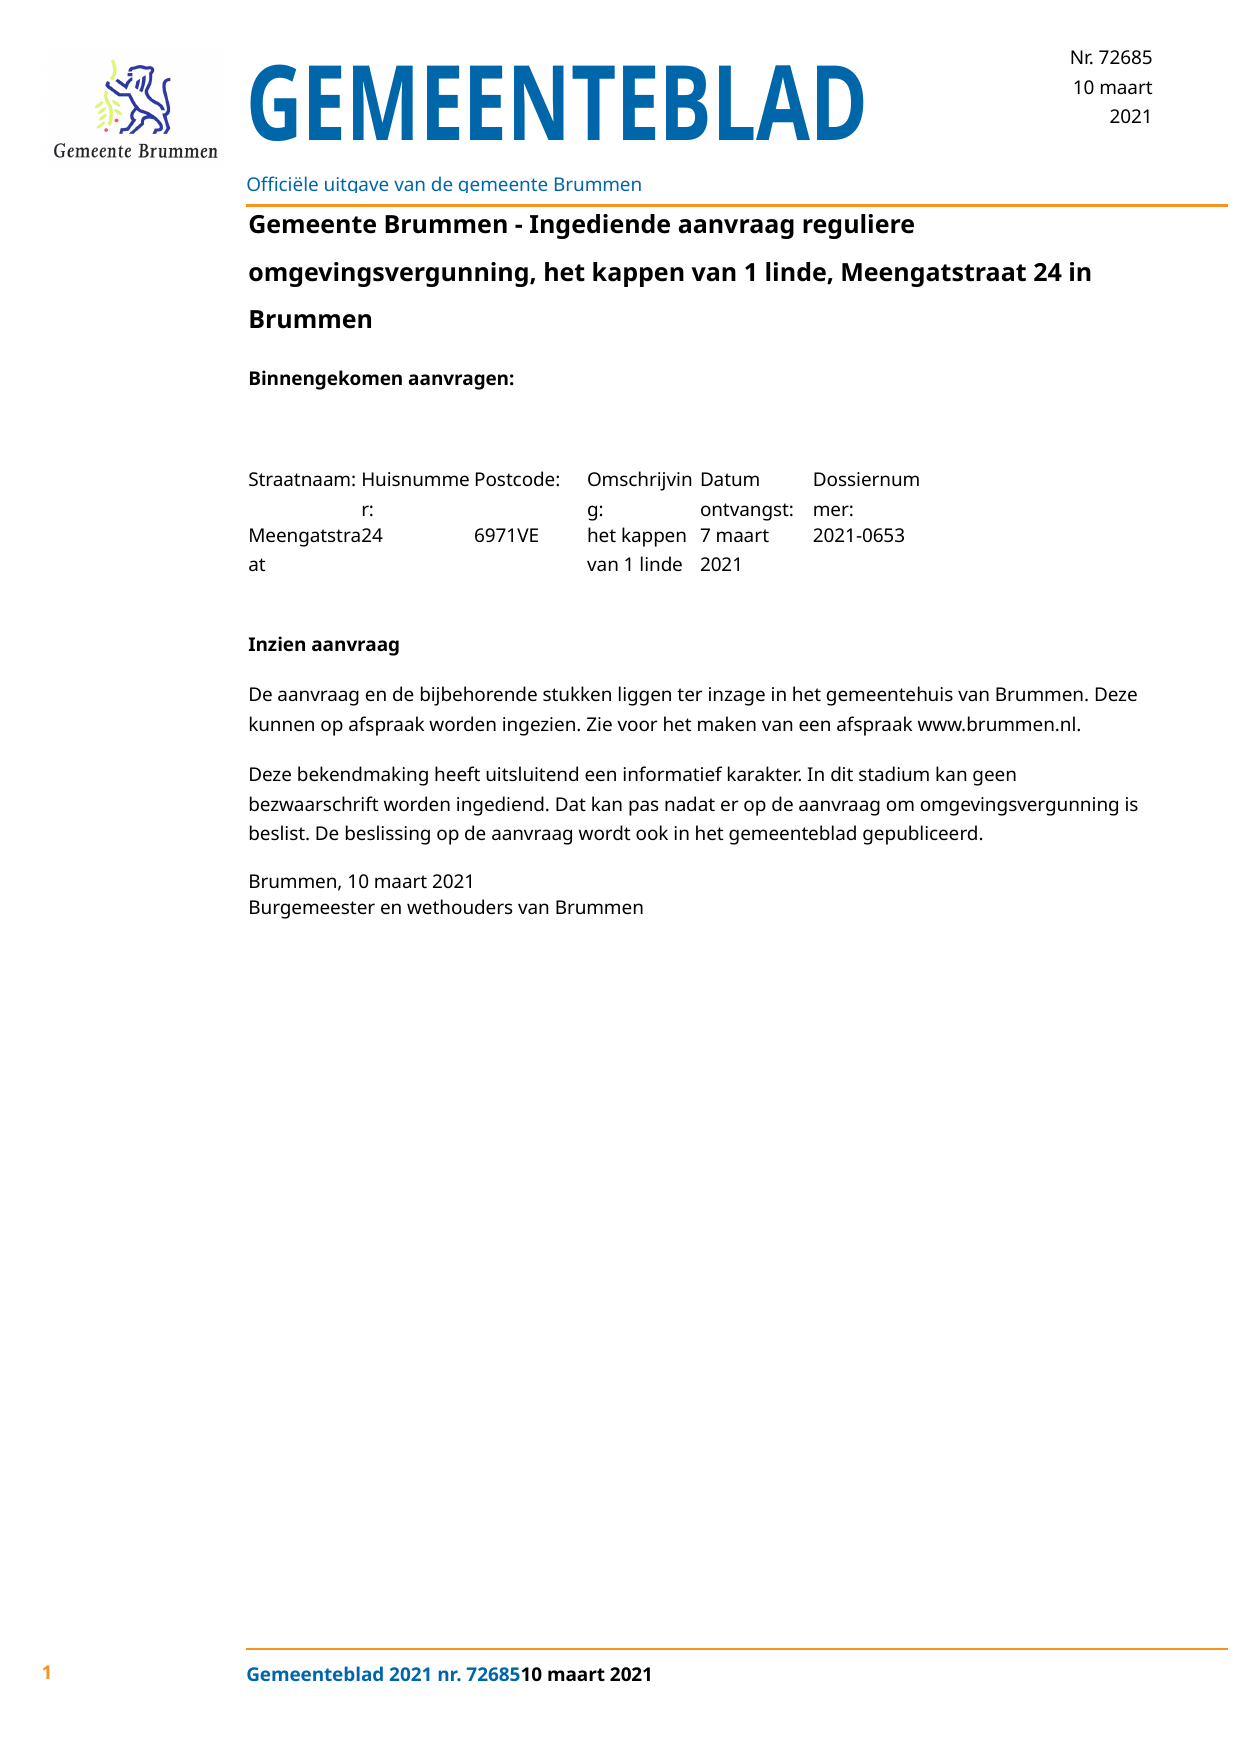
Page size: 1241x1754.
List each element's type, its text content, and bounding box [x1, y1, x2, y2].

table_cell 6971VE [474, 522, 587, 577]
text De aanvraag en de bijbehorende stukken liggen ter inzage in het gemeentehuis van Brummen. Deze kunnen op afspraak worden ingezien. Zie voor het maken van een afspraak www.brummen.nl. [248, 681, 1152, 736]
text Gemeente Brummen - Ingediende aanvraag reguliere omgevingsvergunning, het kappen van 1 linde, Meengatstraat 24 in Brummen [248, 207, 1152, 336]
text Burgemeester en wethouders van Brummen [248, 894, 1152, 919]
table_cell [1039, 522, 1152, 577]
text Inzien aanvraag [248, 631, 1152, 656]
picture [41, 47, 231, 172]
table_header [926, 466, 1038, 522]
table_cell [926, 522, 1038, 577]
table_cell 2021-0653 [813, 522, 926, 577]
table_header Postcode: [474, 466, 587, 522]
table_header Dossiernummer: [813, 466, 926, 522]
table_cell het kappen van 1 linde [587, 522, 700, 577]
table_cell 7 maart 2021 [700, 522, 813, 577]
table_header Straatnaam: [248, 466, 361, 522]
text Binnengekomen aanvragen: [248, 366, 1152, 391]
table_cell Meengatstraat [248, 522, 361, 577]
table_header Omschrijving: [587, 466, 700, 522]
table_header Datum ontvangst: [700, 466, 813, 522]
table_header Huisnummer: [361, 466, 474, 522]
text Brummen, 10 maart 2021 [248, 868, 1152, 894]
table_cell 24 [361, 522, 474, 577]
text Deze bekendmaking heeft uitsluitend een informatief karakter. In dit stadium kan geen bezwaarschrift worden ingediend. Dat kan pas nadat er op de aanvraag om omgevingsvergunning is beslist. De beslissing op de aanvraag wordt ook in het gemeenteblad gepubliceerd. [248, 761, 1152, 846]
table_header [1039, 466, 1152, 522]
